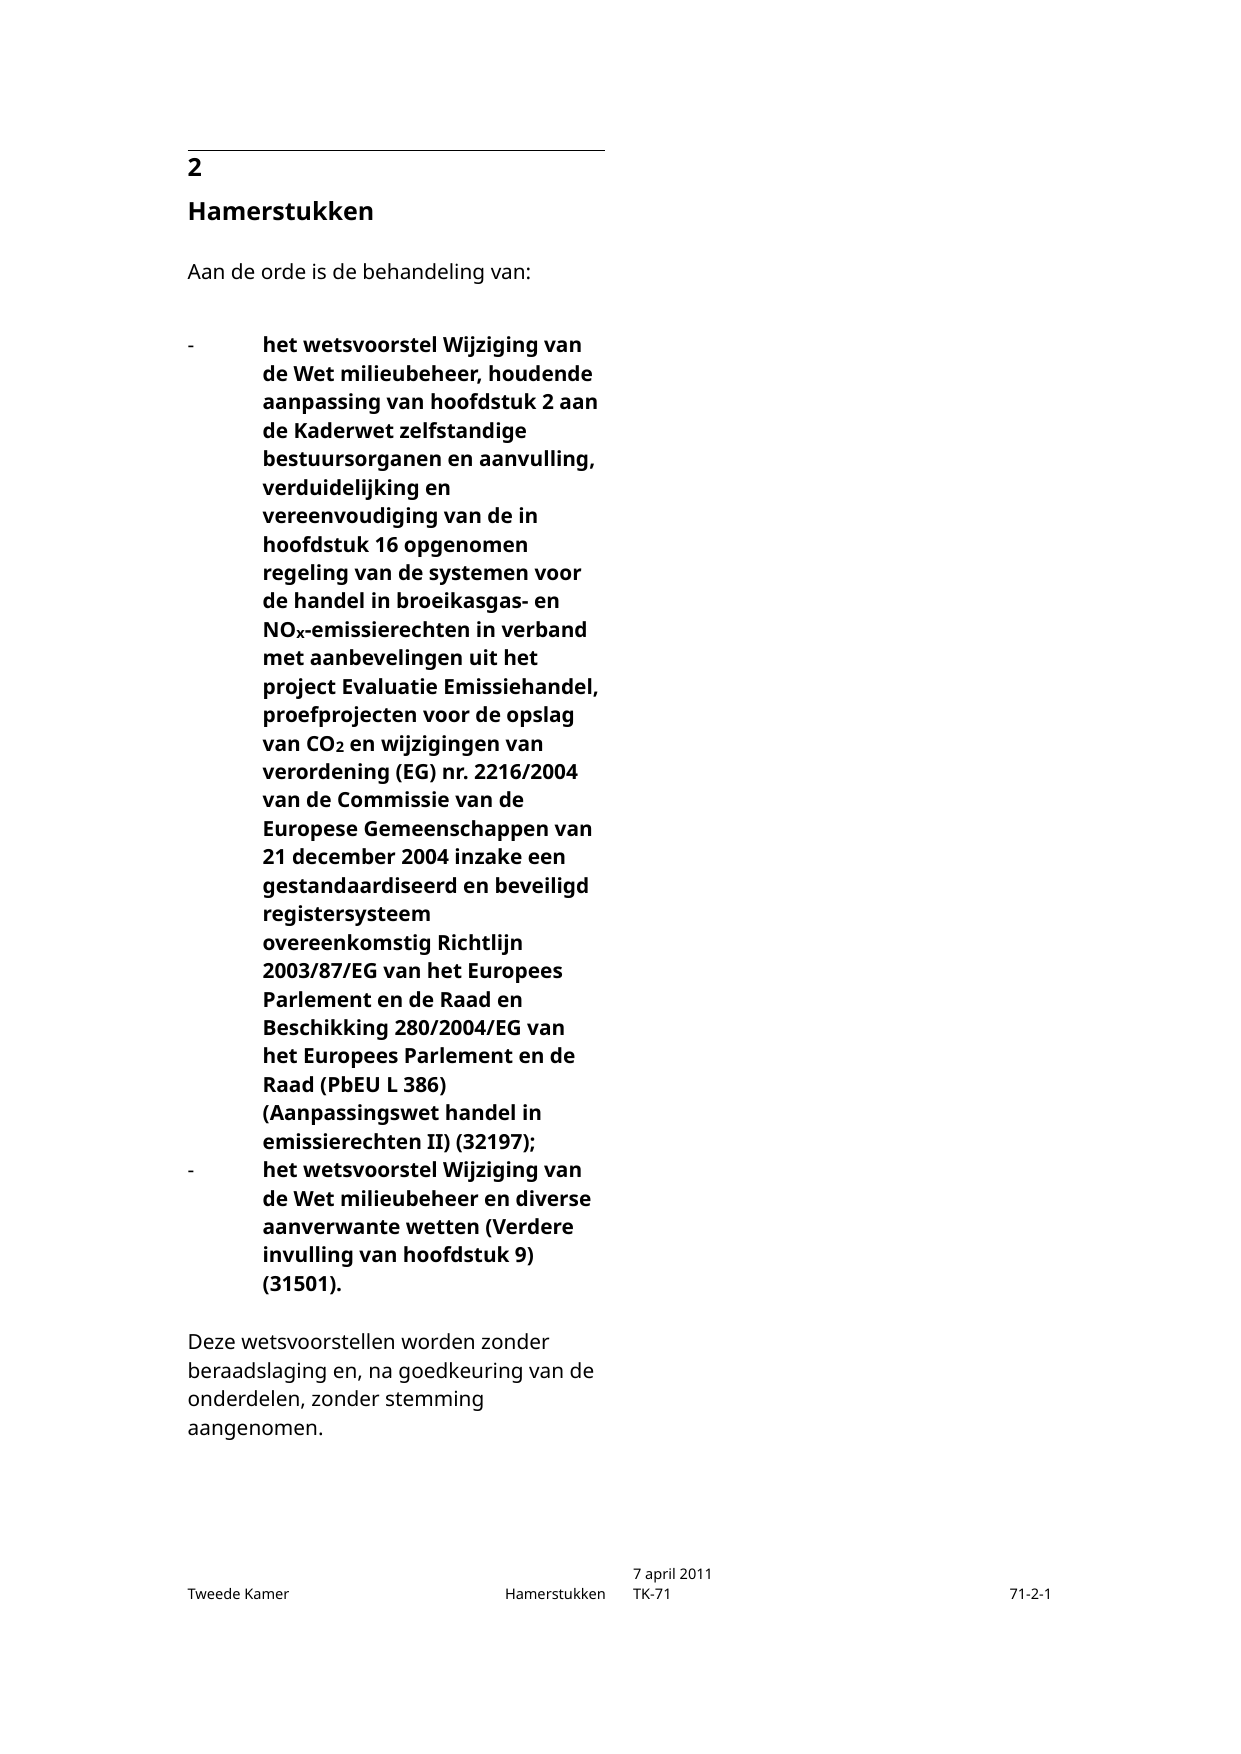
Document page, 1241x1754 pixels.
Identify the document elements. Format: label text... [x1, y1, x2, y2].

list het wetsvoorstel Wijziging van de Wet milieubeheer, houdende aanpassing van hoofdstuk 2 aan de Kaderwet zelfstandige bestuursorganen en aanvulling, verduidelijking en vereenvoudiging van de in hoofdstuk 16 opgenomen regeling van de systemen voor de handel in broeikasgas- en NOx-emissierechten in verband met aanbevelingen uit het project Evaluatie Emissiehandel, proefprojecten voor de opslag van CO2 en wijzigingen van verordening (EG) nr. 2216/2004 van de Commissie van de Europese Gemeenschappen van 21 december 2004 inzake een gestandaardiseerd en beveiligd registersysteem overeenkomstig Richtlijn 2003/87/EG van het Europees Parlement en de Raad en Beschikking 280/2004/EG van het Europees Parlement en de Raad (PbEU L 386) (Aanpassingswet handel in emissierechten II) (32197); [187, 331, 605, 1155]
list het wetsvoorstel Wijziging van de Wet milieubeheer en diverse aanverwante wetten (Verdere invulling van hoofdstuk 9) (31501). [187, 1155, 605, 1297]
text Hamerstukken [187, 193, 605, 227]
text Aan de orde is de behandeling van: [187, 257, 605, 286]
text 2 [187, 151, 605, 184]
text Deze wetsvoorstellen worden zonder beraadslaging en, na goedkeuring van de onderdelen, zonder stemming aangenomen. [187, 1327, 605, 1441]
